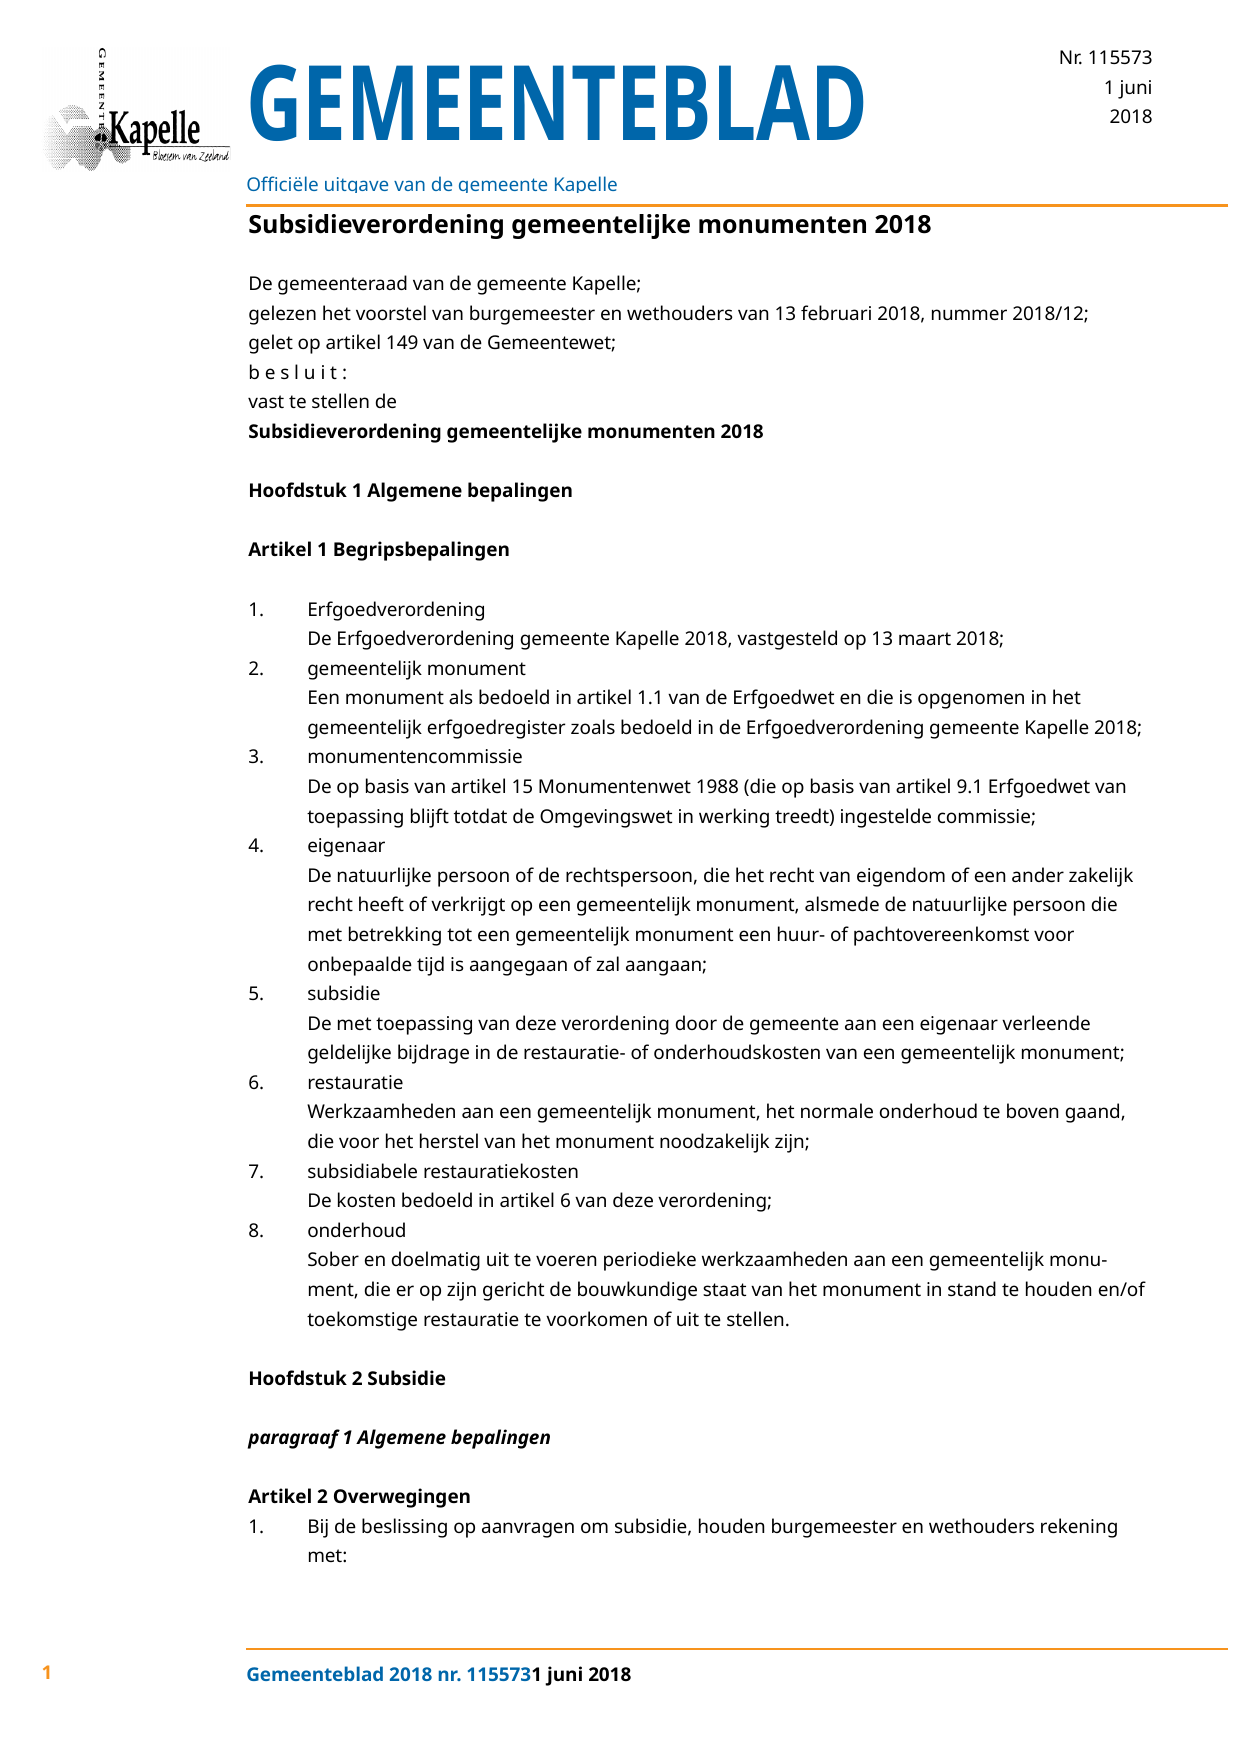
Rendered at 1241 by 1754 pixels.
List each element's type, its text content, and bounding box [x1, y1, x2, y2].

list subsidie [248, 980, 1152, 1006]
list Werkzaamheden aan een gemeentelijk monument, het normale onderhoud te boven gaand, die voor het herstel van het monument noodzakelijk zijn; [248, 1099, 1152, 1154]
list De met toepassing van deze verordening door de gemeente aan een eigenaar verleende geldelijke bijdrage in de restauratie- of onderhoudskosten van een gemeentelijk monu­ment; [248, 1010, 1152, 1065]
picture [41, 47, 231, 172]
text Subsidieverordening gemeentelijke monumenten 2018 [248, 207, 1152, 241]
list De natuurlijke persoon of de rechtspersoon, die het recht van eigendom of een ander zakelijk recht heeft of verkrijgt op een gemeentelijk monument, alsmede de natuur­lijke persoon die met betrekking tot een gemeentelijk monument een huur- of pachtovereen­komst voor onbepaalde tijd is aangegaan of zal aangaan; [248, 862, 1152, 976]
text b e s l u i t : [248, 359, 1152, 385]
text vast te stellen de [248, 389, 1152, 414]
list Sober en doelmatig uit te voeren periodieke werkzaamheden aan een gemeente­lijk monu­ment, die er op zijn gericht de bouwkundige staat van het monument in stand te houden en/of toekomstige restauratie te voor­komen of uit te stellen. [248, 1247, 1152, 1331]
list De op basis van artikel 15 Monumentenwet 1988 (die op basis van artikel 9.1 Erfgoedwet van toepassing blijft totdat de Omgevingswet in werking treedt) ingestelde commissie; [248, 773, 1152, 828]
list eigenaar [248, 832, 1152, 858]
text gelet op artikel 149 van de Gemeentewet; [248, 329, 1152, 355]
list subsidiabele restauratiekosten [248, 1158, 1152, 1183]
text paragraaf 1 Algemene bepalingen [248, 1424, 1152, 1450]
text Artikel 2 Overwegingen [248, 1483, 1152, 1509]
text De gemeenteraad van de gemeente Kapelle; [248, 270, 1152, 296]
list De Erfgoedverordening gemeente Kapelle 2018, vastgesteld op 13 maart 2018; [248, 625, 1152, 651]
text Artikel 1 Begripsbepalingen [248, 537, 1152, 562]
list onderhoud [248, 1217, 1152, 1243]
text Hoofdstuk 2 Subsidie [248, 1365, 1152, 1391]
text Subsidieverordening gemeentelijke monumenten 2018 [248, 418, 1152, 444]
list monumentencommissie [248, 744, 1152, 769]
text Hoofdstuk 1 Algemene bepalingen [248, 477, 1152, 503]
text gelezen het voorstel van burgemeester en wethouders van 13 februari 2018, nummer 2018/12; [248, 300, 1152, 326]
list restauratie [248, 1069, 1152, 1095]
list Bij de beslissing op aanvragen om subsidie, houden burgemeester en wethouders rekening met: [248, 1513, 1152, 1568]
list gemeentelijk monument [248, 655, 1152, 681]
list Erfgoedverordening [248, 596, 1152, 621]
list Een monument als bedoeld in artikel 1.1 van de Erfgoedwet en die is opgenomen in het gemeentelijk erfgoedregister zoals bedoeld in de Erfgoedverordening gemeente Kapelle 2018; [248, 684, 1152, 740]
list De kosten bedoeld in artikel 6 van deze verordening; [248, 1187, 1152, 1213]
